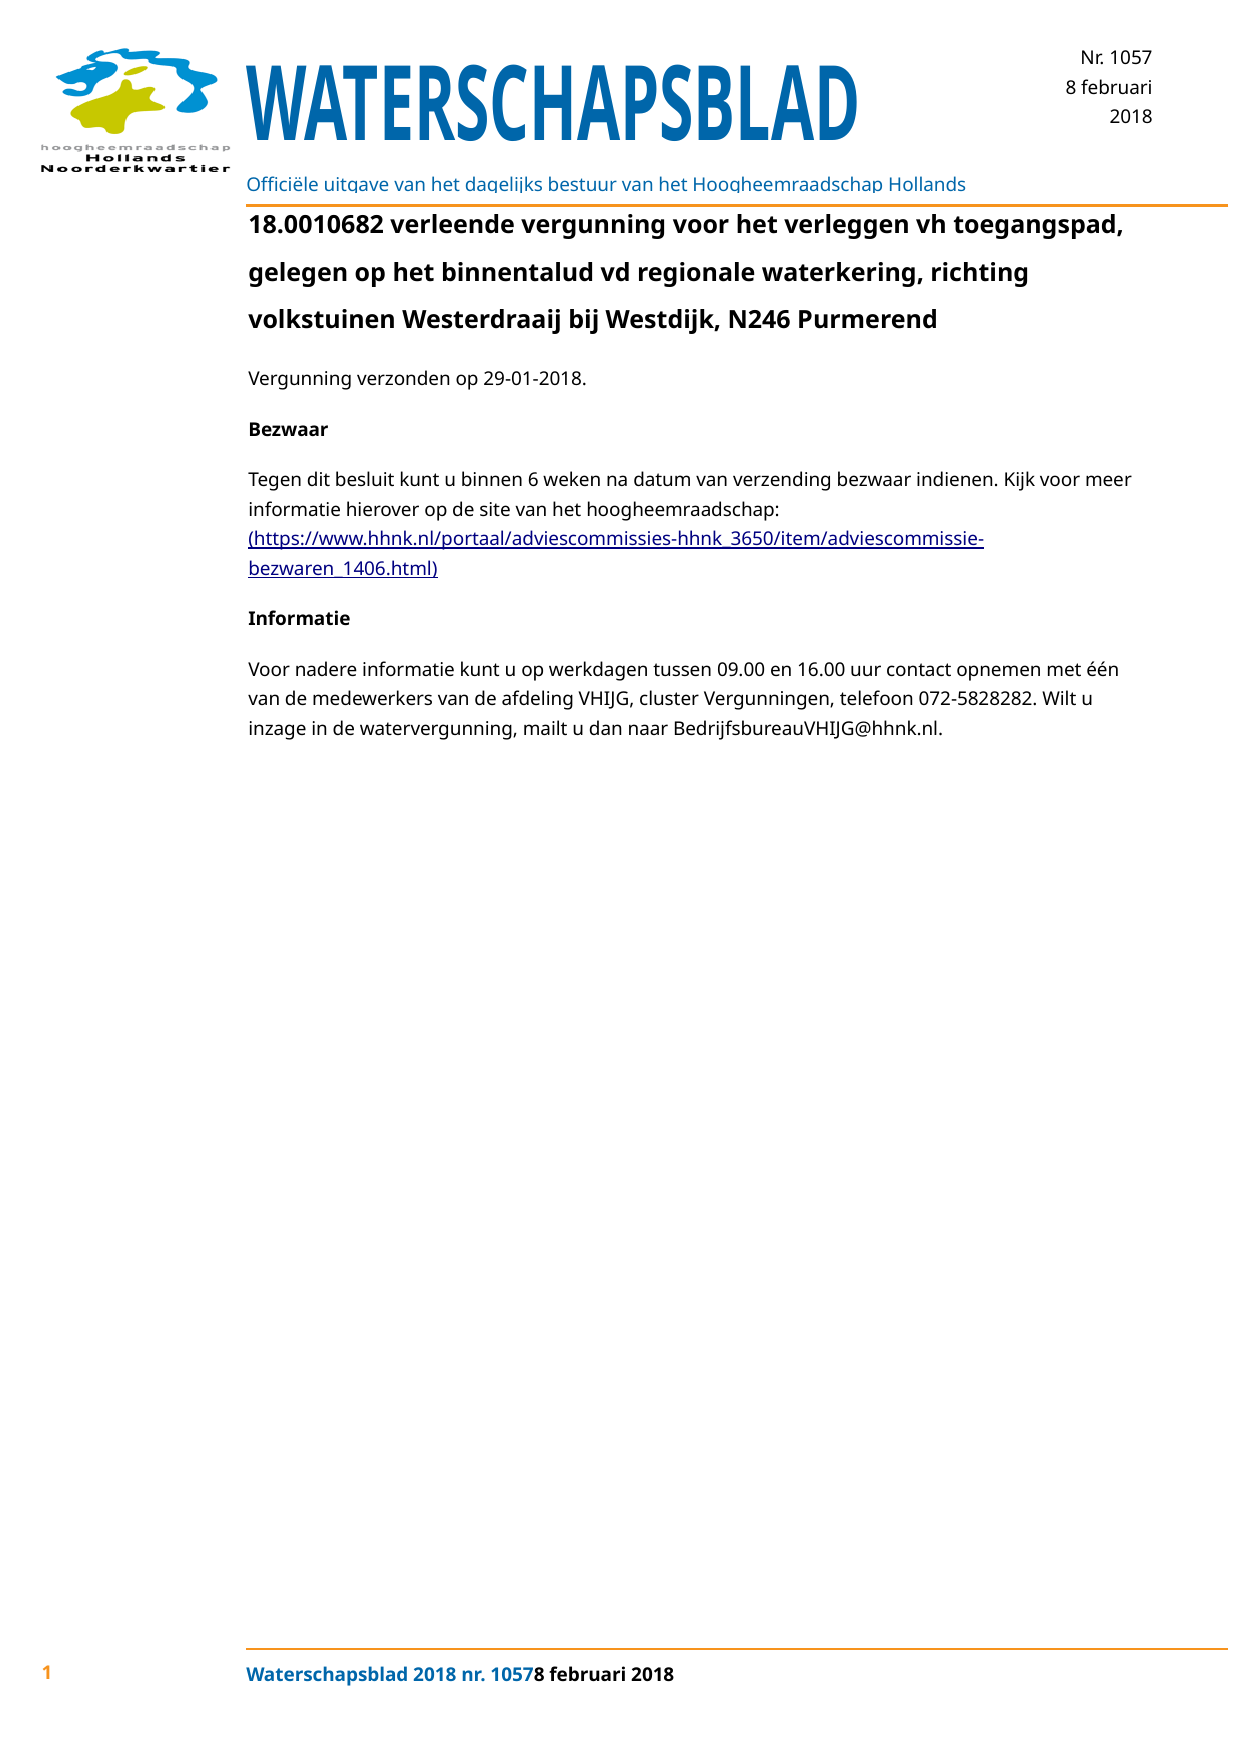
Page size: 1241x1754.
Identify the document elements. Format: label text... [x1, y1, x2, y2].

text Vergunning verzonden op 29-01-2018. [248, 366, 1152, 391]
text Voor nadere informatie kunt u op werkdagen tussen 09.00 en 16.00 uur contact opnemen met één van de medewerkers van de afdeling VHIJG, cluster Vergunningen, telefoon 072-5828282. Wilt u inzage in de watervergunning, mailt u dan naar BedrijfsbureauVHIJG@hhnk.nl. [248, 656, 1152, 741]
picture [41, 47, 231, 172]
text Informatie [248, 606, 1152, 631]
text Bezwaar [248, 416, 1152, 442]
text Tegen dit besluit kunt u binnen 6 weken na datum van verzending bezwaar indienen. Kijk voor meer informatie hierover op de site van het hoogheemraadschap: (https://www.hhnk.nl/portaal/adviescommissies-hhnk_3650/item/adviescommissie-bezwaren_1406.html) [248, 466, 1152, 581]
text 18.0010682 verleende vergunning voor het verleggen vh toegangspad, gelegen op het binnentalud vd regionale waterkering, richting volkstuinen Westerdraaij bij Westdijk, N246 Purmerend [248, 207, 1152, 336]
